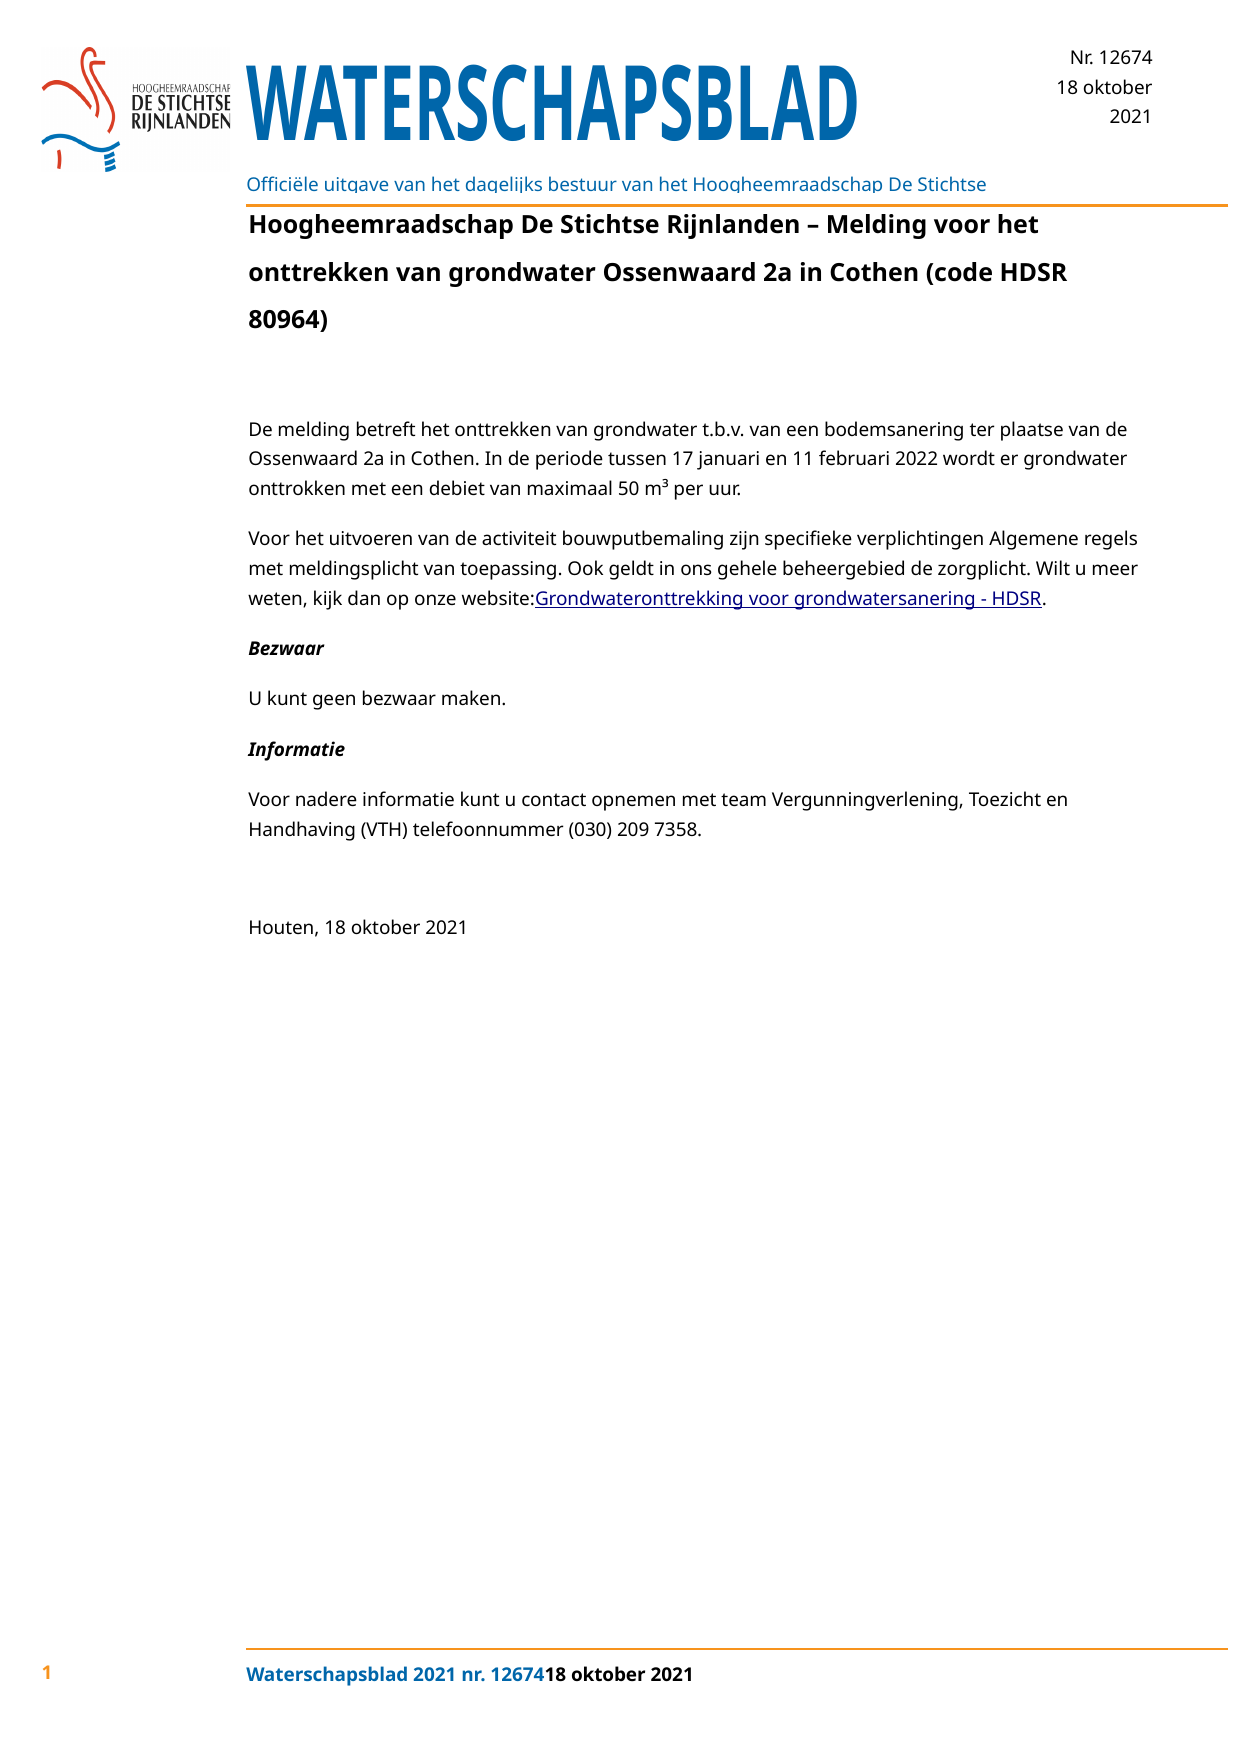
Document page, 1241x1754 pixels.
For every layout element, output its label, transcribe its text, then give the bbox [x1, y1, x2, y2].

text Hoogheemraadschap De Stichtse Rijnlanden – Melding voor het onttrekken van grondwater Ossenwaard 2a in Cothen (code HDSR 80964) [248, 207, 1152, 336]
picture [41, 47, 231, 172]
text Houten, 18 oktober 2021 [248, 914, 1152, 940]
text De melding betreft het onttrekken van grondwater t.b.v. van een bodemsanering ter plaatse van de Ossenwaard 2a in Cothen. In de periode tussen 17 januari en 11 februari 2022 wordt er grondwater onttrokken met een debiet van maximaal 50 m³ per uur. [248, 416, 1152, 501]
text Voor nadere informatie kunt u contact opnemen met team Vergunningverlening, Toezicht en Handhaving (VTH) telefoonnummer (030) 209 7358. [248, 786, 1152, 842]
text U kunt geen bezwaar maken. [248, 686, 1152, 711]
text Voor het uitvoeren van de activiteit bouwputbemaling zijn specifieke verplichtingen Algemene regels met meldingsplicht van toepassing. Ook geldt in ons gehele beheergebied de zorgplicht. Wilt u meer weten, kijk dan op onze website:Grondwateronttrekking voor grondwatersanering - HDSR. [248, 526, 1152, 610]
text Bezwaar [248, 635, 1152, 661]
text Informatie [248, 736, 1152, 762]
